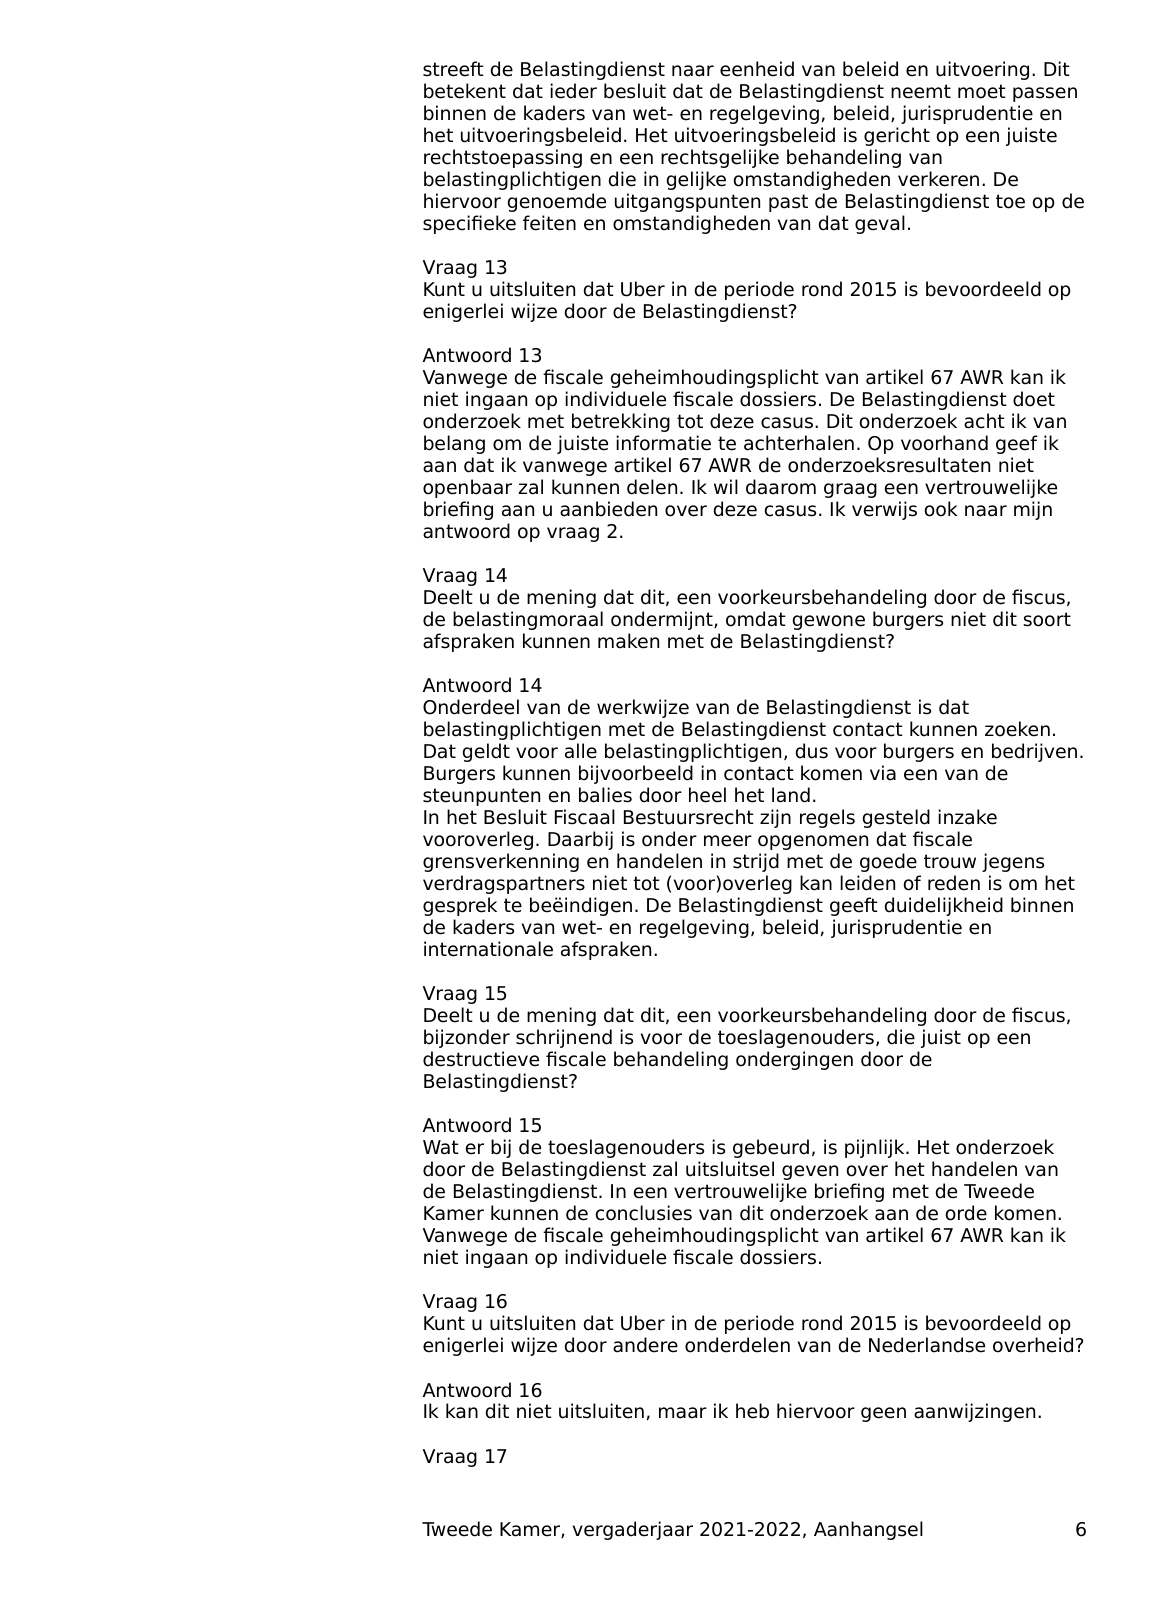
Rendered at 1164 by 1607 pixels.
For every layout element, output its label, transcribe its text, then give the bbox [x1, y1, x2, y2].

text Vraag 13 [422, 257, 1087, 279]
text Onderdeel van de werkwijze van de Belastingdienst is dat belastingplichtigen met de Belastingdienst contact kunnen zoeken. Dat geldt voor alle belastingplichtigen, dus voor burgers en bedrijven. Burgers kunnen bijvoorbeeld in contact komen via een van de steunpunten en balies door heel het land. [422, 697, 1087, 807]
text Wat er bij de toeslagenouders is gebeurd, is pijnlijk. Het onderzoek door de Belastingdienst zal uitsluitsel geven over het handelen van de Belastingdienst. In een vertrouwelijke briefing met de Tweede Kamer kunnen de conclusies van dit onderzoek aan de orde komen. Vanwege de fiscale geheimhoudingsplicht van artikel 67 AWR kan ik niet ingaan op individuele fiscale dossiers. [422, 1137, 1087, 1269]
text Deelt u de mening dat dit, een voorkeursbehandeling door de fiscus, bijzonder schrijnend is voor de toeslagenouders, die juist op een destructieve fiscale behandeling ondergingen door de Belastingdienst? [422, 1005, 1087, 1093]
text Antwoord 15 [422, 1115, 1087, 1137]
text Kunt u uitsluiten dat Uber in de periode rond 2015 is bevoordeeld op enigerlei wijze door de Belastingdienst? [422, 279, 1087, 323]
text In het Besluit Fiscaal Bestuursrecht zijn regels gesteld inzake vooroverleg. Daarbij is onder meer opgenomen dat fiscale grensverkenning en handelen in strijd met de goede trouw jegens verdragspartners niet tot (voor)overleg kan leiden of reden is om het gesprek te beëindigen. De Belastingdienst geeft duidelijkheid binnen de kaders van wet- en regelgeving, beleid, jurisprudentie en internationale afspraken. [422, 807, 1087, 961]
text Ik kan dit niet uitsluiten, maar ik heb hiervoor geen aanwijzingen. [422, 1401, 1087, 1423]
text Vraag 14 [422, 565, 1087, 587]
text Antwoord 14 [422, 675, 1087, 697]
text Antwoord 13 [422, 345, 1087, 367]
text Deelt u de mening dat dit, een voorkeursbehandeling door de fiscus, de belastingmoraal ondermijnt, omdat gewone burgers niet dit soort afspraken kunnen maken met de Belastingdienst? [422, 587, 1087, 653]
text Vanwege de fiscale geheimhoudingsplicht van artikel 67 AWR kan ik niet ingaan op individuele fiscale dossiers. De Belastingdienst doet onderzoek met betrekking tot deze casus. Dit onderzoek acht ik van belang om de juiste informatie te achterhalen. Op voorhand geef ik aan dat ik vanwege artikel 67 AWR de onderzoeksresultaten niet openbaar zal kunnen delen. Ik wil daarom graag een vertrouwelijke briefing aan u aanbieden over deze casus. Ik verwijs ook naar mijn antwoord op vraag 2. [422, 367, 1087, 543]
text Vraag 15 [422, 983, 1087, 1005]
text Kunt u uitsluiten dat Uber in de periode rond 2015 is bevoordeeld op enigerlei wijze door andere onderdelen van de Nederlandse overheid? [422, 1313, 1087, 1357]
text Antwoord 16 [422, 1379, 1087, 1401]
text streeft de Belastingdienst naar eenheid van beleid en uitvoering. Dit betekent dat ieder besluit dat de Belastingdienst neemt moet passen binnen de kaders van wet- en regelgeving, beleid, jurisprudentie en het uitvoeringsbeleid. Het uitvoeringsbeleid is gericht op een juiste rechtstoepassing en een rechtsgelijke behandeling van belastingplichtigen die in gelijke omstandigheden verkeren. De hiervoor genoemde uitgangspunten past de Belastingdienst toe op de specifieke feiten en omstandigheden van dat geval. [422, 59, 1087, 235]
text Vraag 16 [422, 1291, 1087, 1313]
text Vraag 17 [422, 1446, 1087, 1468]
